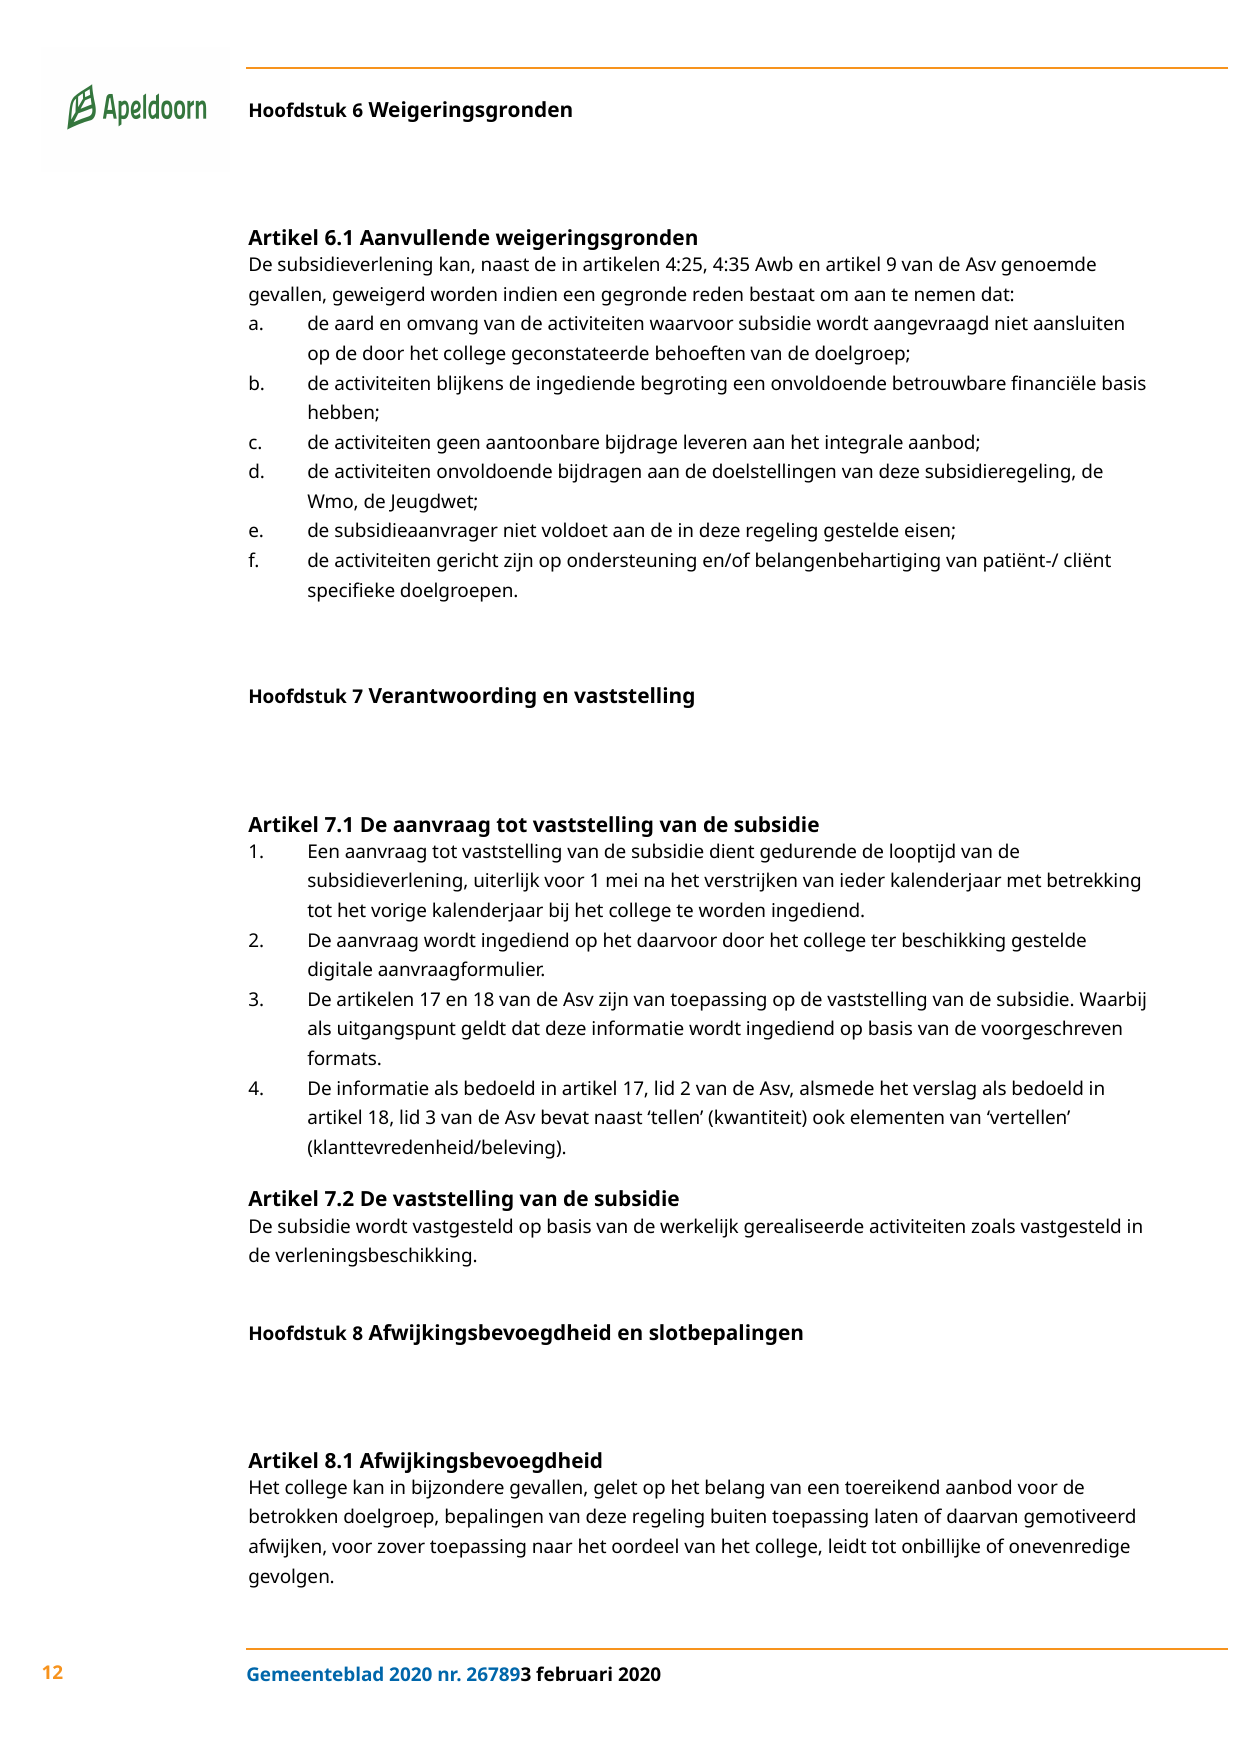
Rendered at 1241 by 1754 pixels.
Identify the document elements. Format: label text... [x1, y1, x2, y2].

list de activiteiten blijkens de ingediende begroting een onvoldoende betrouwbare financiële basis hebben; [248, 370, 1152, 425]
text Hoofdstuk 7 Verantwoording en vaststelling [248, 682, 1152, 710]
list Een aanvraag tot vaststelling van de subsidie dient gedurende de looptijd van de subsidieverlening, uiterlijk voor 1 mei na het verstrijken van ieder kalenderjaar met betrekking tot het vorige kalenderjaar bij het college te worden ingediend. [248, 838, 1152, 923]
list de aard en omvang van de activiteiten waarvoor subsidie wordt aangevraagd niet aansluiten op de door het college geconstateerde behoeften van de doelgroep; [248, 311, 1152, 366]
list de activiteiten gericht zijn op ondersteuning en/of belangenbehartiging van patiënt-/ cliënt specifieke doelgroepen. [248, 547, 1152, 602]
text Hoofdstuk 8 Afwijkingsbevoegdheid en slotbepalingen [248, 1318, 1152, 1346]
text Artikel 7.2 De vaststelling van de subsidie [248, 1184, 1152, 1213]
picture [41, 47, 231, 172]
text Artikel 7.1 De aanvraag tot vaststelling van de subsidie [248, 810, 1152, 838]
list De informatie als bedoeld in artikel 17, lid 2 van de Asv, alsmede het verslag als bedoeld in artikel 18, lid 3 van de Asv bevat naast ‘tellen’ (kwantiteit) ook elementen van ‘vertellen’ (klanttevredenheid/beleving). [248, 1075, 1152, 1160]
list de subsidieaanvrager niet voldoet aan de in deze regeling gestelde eisen; [248, 518, 1152, 543]
text Hoofdstuk 6 Weigeringsgronden [248, 95, 1152, 123]
text Artikel 8.1 Afwijkingsbevoegdheid [248, 1446, 1152, 1474]
text Het college kan in bijzondere gevallen, gelet op het belang van een toereikend aanbod voor de betrokken doelgroep, bepalingen van deze regeling buiten toepassing laten of daarvan gemotiveerd afwijken, voor zover toepassing naar het oordeel van het college, leidt tot onbillijke of onevenredige gevolgen. [248, 1474, 1152, 1589]
list de activiteiten onvoldoende bijdragen aan de doelstellingen van deze subsidieregeling, de Wmo, de Jeugdwet; [248, 458, 1152, 514]
text De subsidie wordt vastgesteld op basis van de werkelijk gerealiseerde activiteiten zoals vastgesteld in de verleningsbeschikking. [248, 1213, 1152, 1268]
list de activiteiten geen aantoonbare bijdrage leveren aan het integrale aanbod; [248, 429, 1152, 454]
list De artikelen 17 en 18 van de Asv zijn van toepassing op de vaststelling van de subsidie. Waarbij als uitgangspunt geldt dat deze informatie wordt ingediend op basis van de voorgeschreven formats. [248, 986, 1152, 1071]
text De subsidieverlening kan, naast de in artikelen 4:25, 4:35 Awb en artikel 9 van de Asv genoemde gevallen, geweigerd worden indien een gegronde reden bestaat om aan te nemen dat: [248, 251, 1152, 307]
text Artikel 6.1 Aanvullende weigeringsgronden [248, 223, 1152, 251]
list De aanvraag wordt ingediend op het daarvoor door het college ter beschikking gestelde digitale aanvraagformulier. [248, 927, 1152, 982]
